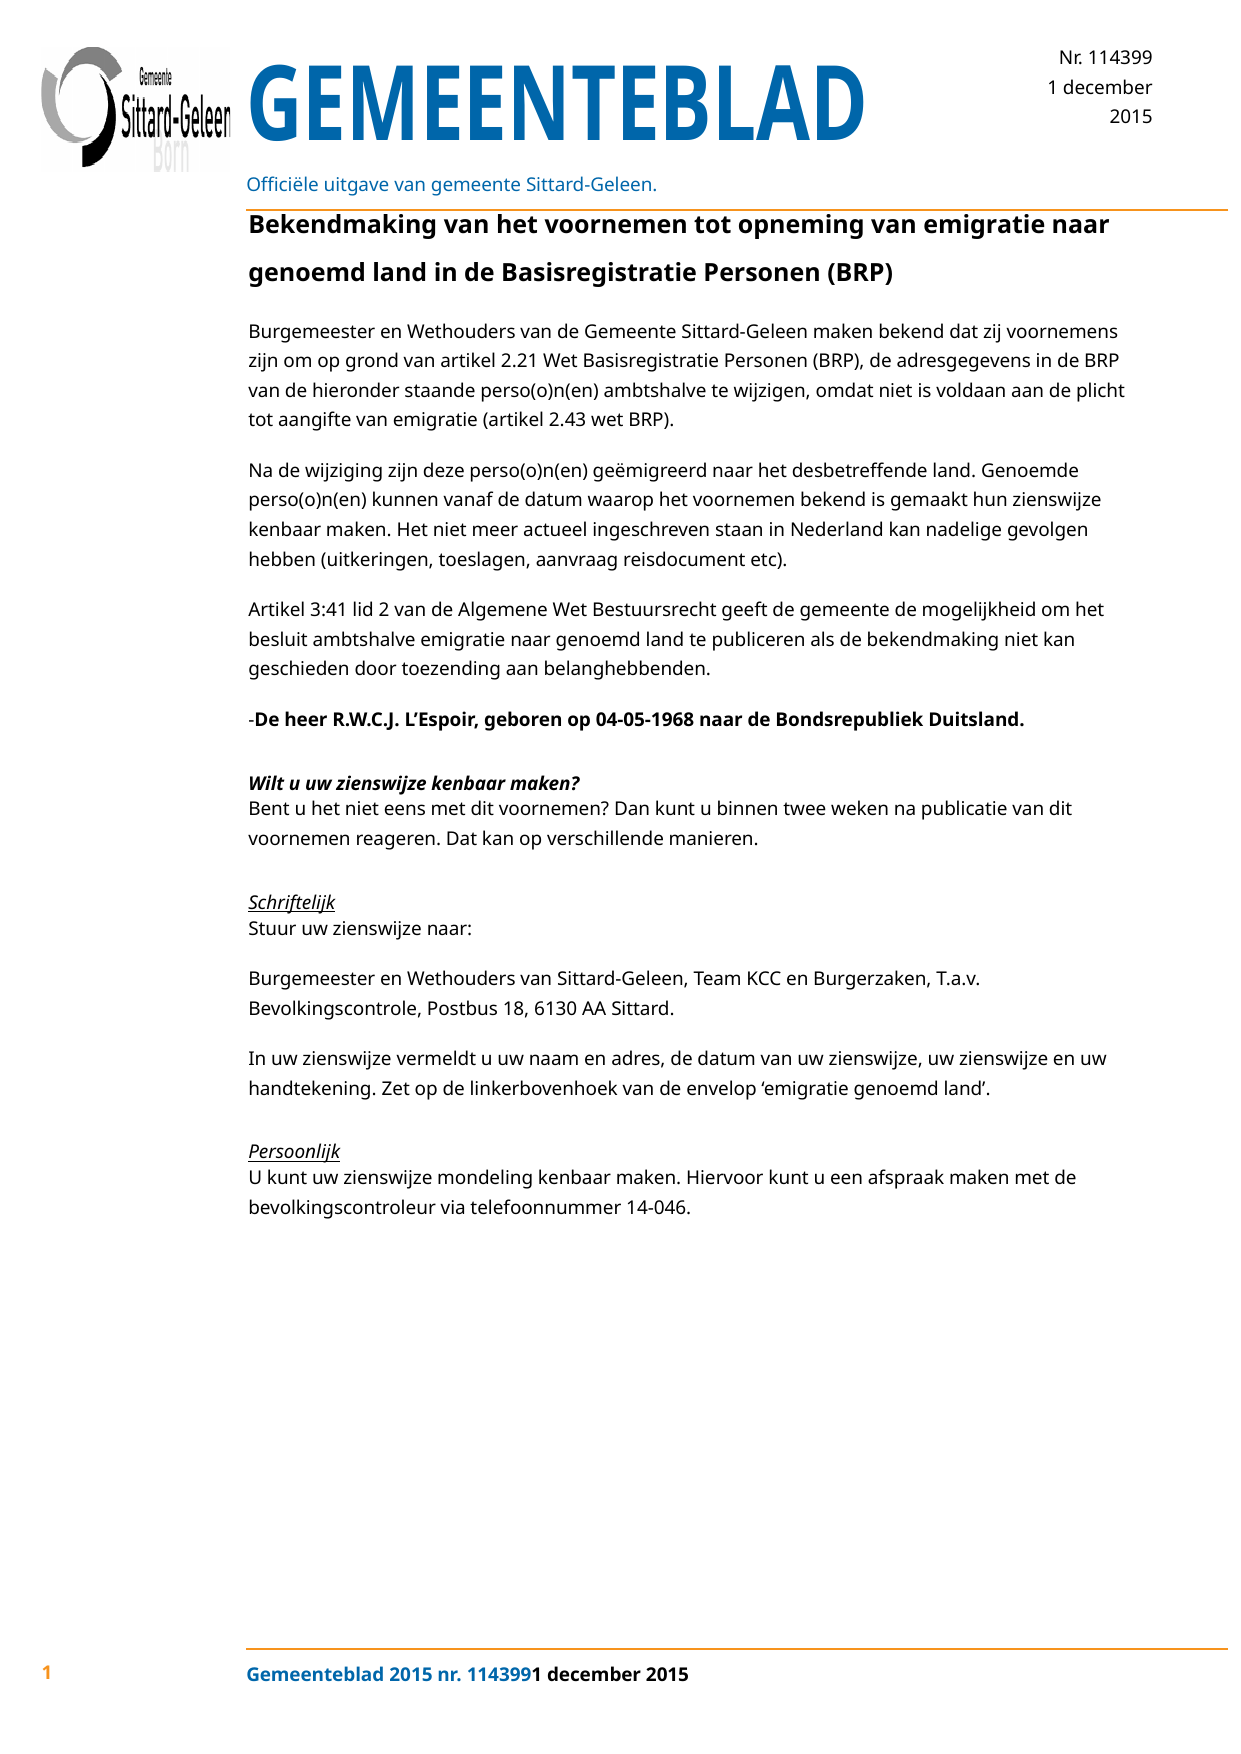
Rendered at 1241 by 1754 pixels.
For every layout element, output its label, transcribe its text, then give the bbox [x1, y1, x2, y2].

text Schriftelijk [248, 889, 1152, 915]
text In uw zienswijze vermeldt u uw naam en adres, de datum van uw zienswijze, uw zienswijze en uw handtekening. Zet op de linkerbovenhoek van de envelop ‘emigratie genoemd land’. [248, 1045, 1152, 1101]
text Na de wijziging zijn deze perso(o)n(en) geëmigreerd naar het desbetreffende land. Genoemde perso(o)n(en) kunnen vanaf de datum waarop het voornemen bekend is gemaakt hun zienswijze kenbaar maken. Het niet meer actueel ingeschreven staan in Nederland kan nadelige gevolgen hebben (uitkeringen, toeslagen, aanvraag reisdocument etc). [248, 457, 1152, 572]
text Artikel 3:41 lid 2 van de Algemene Wet Bestuursrecht geeft de gemeente de mogelijkheid om het besluit ambtshalve emigratie naar genoemd land te publiceren als de bekendmaking niet kan geschieden door toezending aan belanghebbenden. [248, 596, 1152, 681]
text Persoonlijk [248, 1139, 1152, 1164]
text Burgemeester en Wethouders van de Gemeente Sittard-Geleen maken bekend dat zij voornemens zijn om op grond van artikel 2.21 Wet Basisregistratie Personen (BRP), de adresgegevens in de BRP van de hieronder staande perso(o)n(en) ambtshalve te wijzigen, omdat niet is voldaan aan de plicht tot aangifte van emigratie (artikel 2.43 wet BRP). [248, 318, 1152, 432]
text Stuur uw zienswijze naar: [248, 915, 1152, 941]
text U kunt uw zienswijze mondeling kenbaar maken. Hiervoor kunt u een afspraak maken met de bevolkingscontroleur via telefoonnummer 14-046. [248, 1164, 1152, 1220]
text Bekendmaking van het voornemen tot opneming van emigratie naar genoemd land in de Basisregistratie Personen (BRP) [248, 211, 1152, 288]
text Burgemeester en Wethouders van Sittard-Geleen, Team KCC en Burgerzaken, T.a.v. Bevolkingscontrole, Postbus 18, 6130 AA Sittard. [248, 965, 1152, 1021]
text -De heer R.W.C.J. L’Espoir, geboren op 04-05-1968 naar de Bondsrepubliek Duitsland. [248, 706, 1152, 732]
text Bent u het niet eens met dit voornemen? Dan kunt u binnen twee weken na publicatie van dit voornemen reageren. Dat kan op verschillende manieren. [248, 796, 1152, 851]
picture [41, 47, 231, 172]
text Wilt u uw zienswijze kenbaar maken? [248, 770, 1152, 796]
